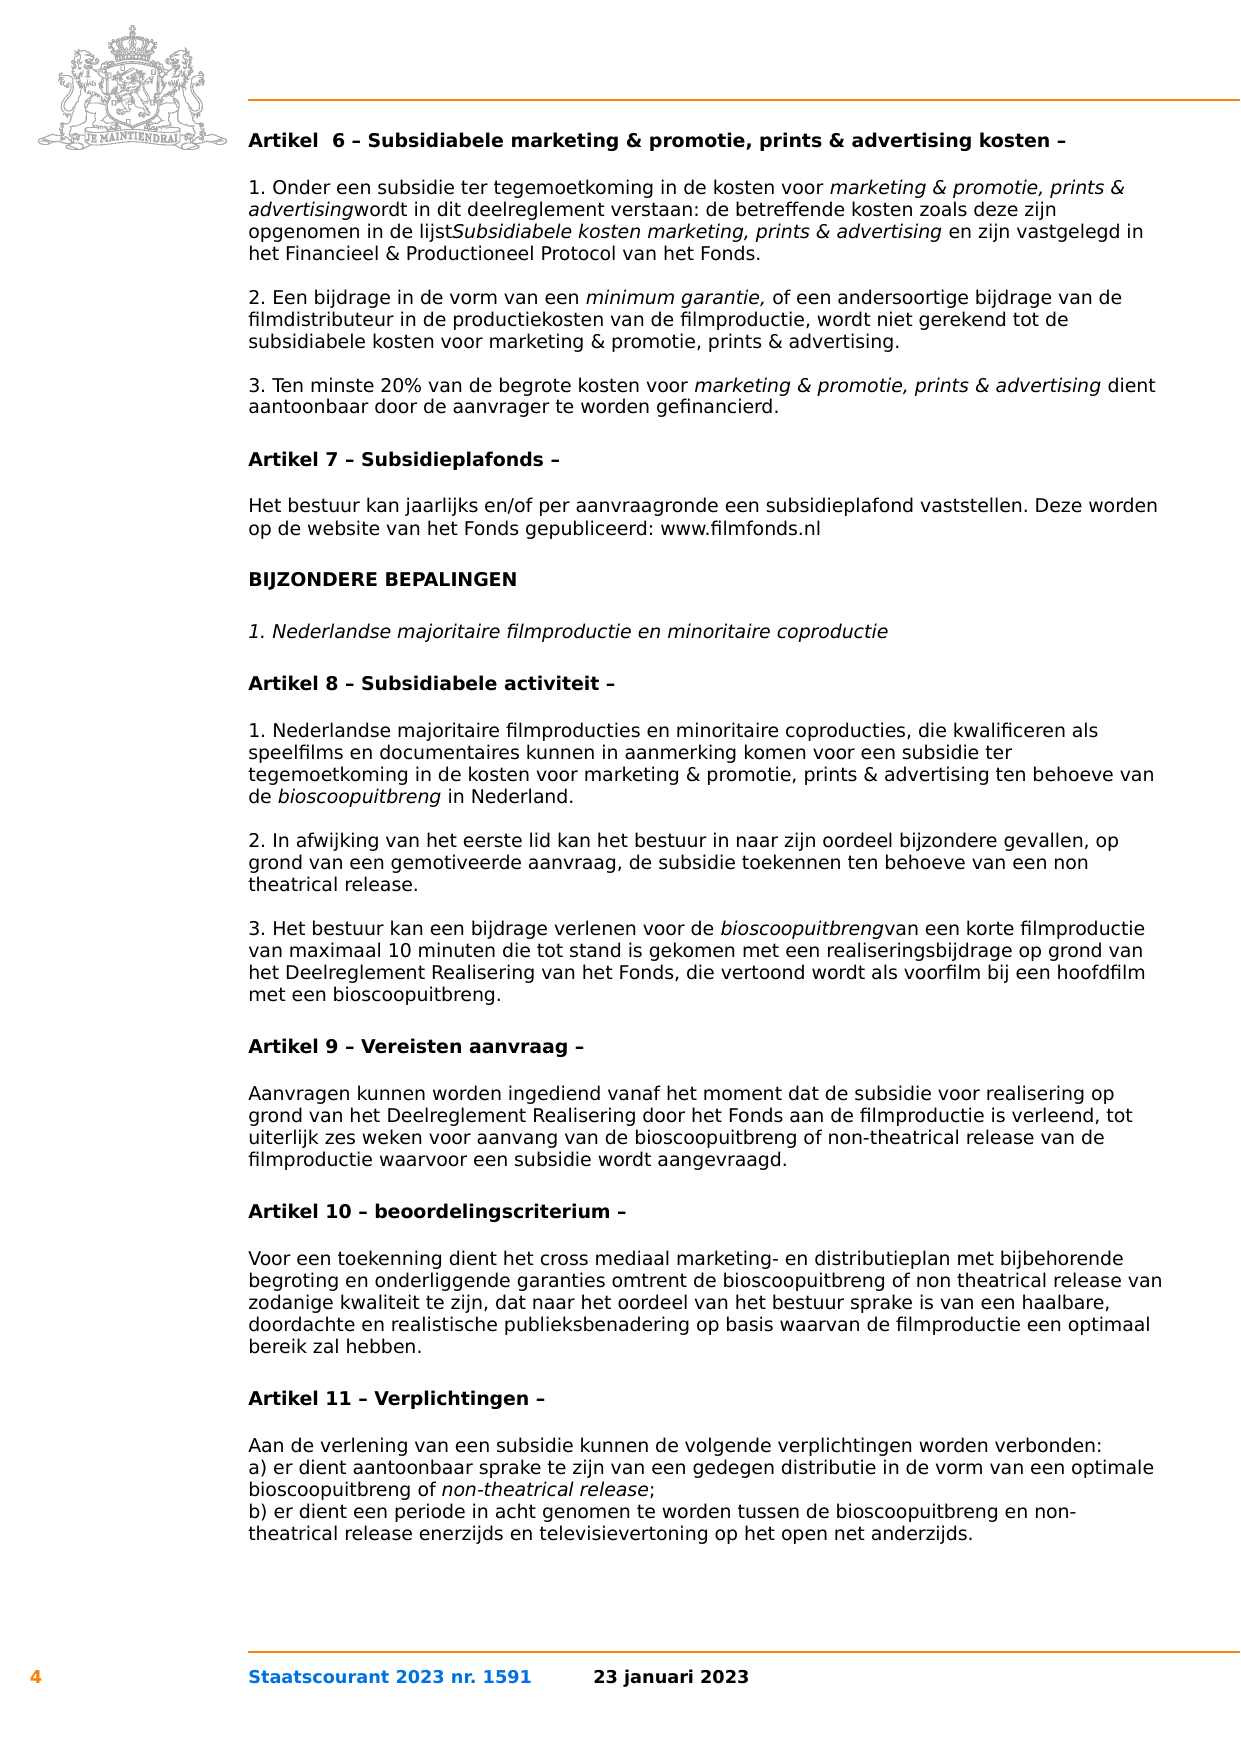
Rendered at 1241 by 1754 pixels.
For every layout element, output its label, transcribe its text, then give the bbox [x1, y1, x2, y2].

subtitle 1. Nederlandse majoritaire filmproductie en minoritaire coproductie [248, 621, 1163, 643]
subtitle Artikel 8 – Subsidiabele activiteit – [248, 673, 1163, 695]
subtitle BIJZONDERE BEPALINGEN [248, 569, 1163, 591]
text a) er dient aantoonbaar sprake te zijn van een gedegen distributie in de vorm van een optimale bioscoopuitbreng of non-theatrical release; [248, 1457, 1163, 1501]
text Het bestuur kan jaarlijks en/of per aanvraagronde een subsidieplafond vaststellen. Deze worden op de website van het Fonds gepubliceerd: www.filmfonds.nl [248, 495, 1163, 539]
text 2. In afwijking van het eerste lid kan het bestuur in naar zijn oordeel bijzondere gevallen, op grond van een gemotiveerde aanvraag, de subsidie toekennen ten behoeve van een non theatrical release. [248, 830, 1163, 896]
subtitle Artikel 10 – beoordelingscriterium – [248, 1201, 1163, 1223]
text b) er dient een periode in acht genomen te worden tussen de bioscoopuitbreng en non-theatrical release enerzijds en televisievertoning op het open net anderzijds. [248, 1501, 1163, 1544]
subtitle Artikel 9 – Vereisten aanvraag – [248, 1036, 1163, 1058]
text Voor een toekenning dient het cross mediaal marketing- en distributieplan met bijbehorende begroting en onderliggende garanties omtrent de bioscoopuitbreng of non theatrical release van zodanige kwaliteit te zijn, dat naar het oordeel van het bestuur sprake is van een haalbare, doordachte en realistische publieksbenadering op basis waarvan de filmproductie een optimaal bereik zal hebben. [248, 1248, 1163, 1358]
text 1. Onder een subsidie ter tegemoetkoming in de kosten voor marketing & promotie, prints & advertisingwordt in dit deelreglement verstaan: de betreffende kosten zoals deze zijn opgenomen in de lijstSubsidiabele kosten marketing, prints & advertising en zijn vastgelegd in het Financieel & Productioneel Protocol van het Fonds. [248, 177, 1163, 265]
subtitle Artikel 7 – Subsidieplafonds – [248, 448, 1163, 470]
subtitle Artikel 6 – Subsidiabele marketing & promotie, prints & advertising kosten – [248, 130, 1163, 152]
subtitle Artikel 11 – Verplichtingen – [248, 1388, 1163, 1409]
text Aanvragen kunnen worden ingediend vanaf het moment dat de subsidie voor realisering op grond van het Deelreglement Realisering door het Fonds aan de filmproductie is verleend, tot uiterlijk zes weken voor aanvang van de bioscoopuitbreng of non-theatrical release van de filmproductie waarvoor een subsidie wordt aangevraagd. [248, 1083, 1163, 1171]
picture [38, 25, 227, 150]
text 3. Het bestuur kan een bijdrage verlenen voor de bioscoopuitbrengvan een korte filmproductie van maximaal 10 minuten die tot stand is gekomen met een realiseringsbijdrage op grond van het Deelreglement Realisering van het Fonds, die vertoond wordt als voorfilm bij een hoofdfilm met een bioscoopuitbreng. [248, 918, 1163, 1006]
text Aan de verlening van een subsidie kunnen de volgende verplichtingen worden verbonden: [248, 1434, 1163, 1457]
text 3. Ten minste 20% van de begrote kosten voor marketing & promotie, prints & advertising dient aantoonbaar door de aanvrager te worden gefinancierd. [248, 374, 1163, 418]
text 2. Een bijdrage in de vorm van een minimum garantie, of een andersoortige bijdrage van de filmdistributeur in de productiekosten van de filmproductie, wordt niet gerekend tot de subsidiabele kosten voor marketing & promotie, prints & advertising. [248, 287, 1163, 353]
text 1. Nederlandse majoritaire filmproducties en minoritaire coproducties, die kwalificeren als speelfilms en documentaires kunnen in aanmerking komen voor een subsidie ter tegemoetkoming in de kosten voor marketing & promotie, prints & advertising ten behoeve van de bioscoopuitbreng in Nederland. [248, 720, 1163, 808]
